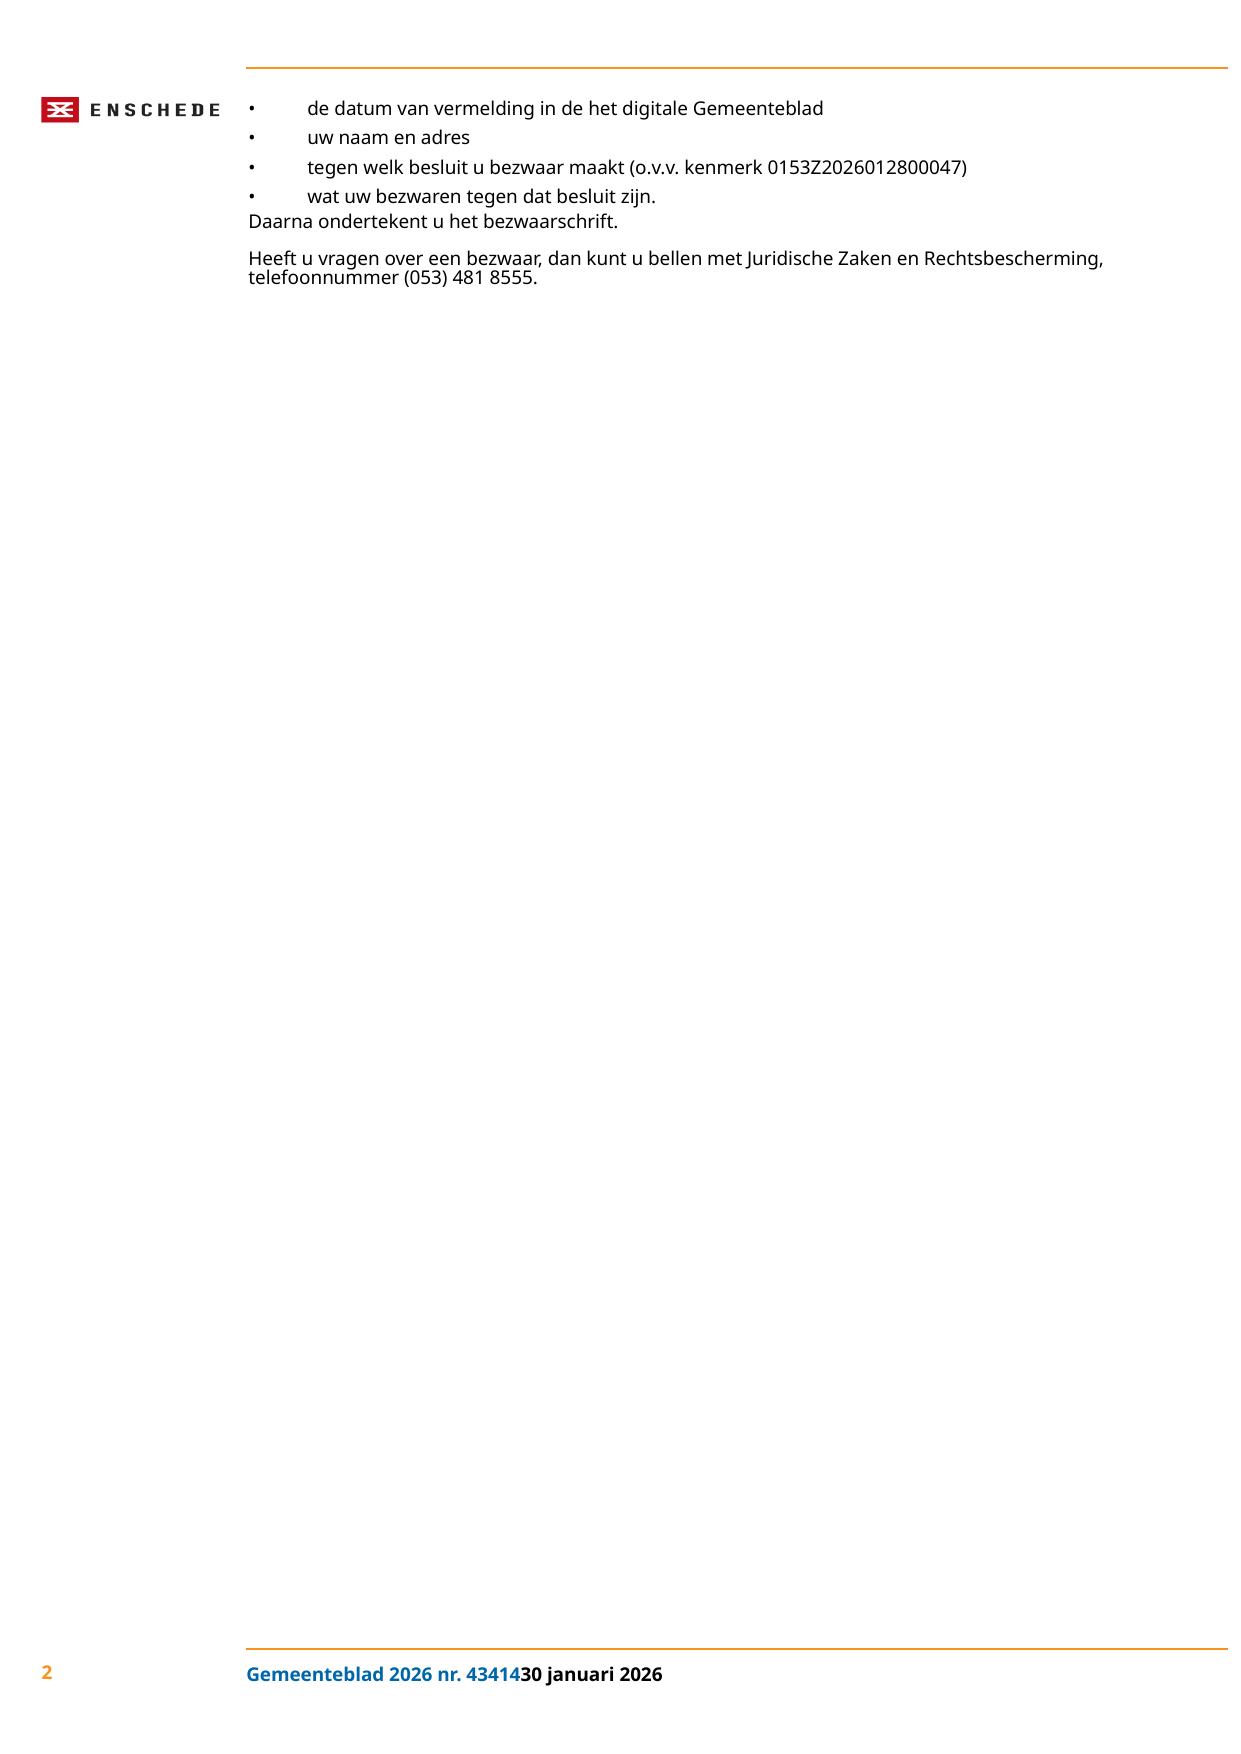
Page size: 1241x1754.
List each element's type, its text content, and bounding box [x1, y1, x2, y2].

text Daarna ondertekent u het bezwaarschrift. [248, 213, 1152, 232]
text Heeft u vragen over een bezwaar, dan kunt u bellen met Juridische Zaken en Rechtsbescherming, telefoonnummer (053) 481 8555. [248, 250, 1152, 289]
list tegen welk besluit u bezwaar maakt (o.v.v. kenmerk 0153Z2026012800047) [248, 154, 1152, 180]
list wat uw bezwaren tegen dat besluit zijn. [248, 183, 1152, 209]
list de datum van vermelding in de het digitale Gemeenteblad [248, 95, 1152, 121]
picture [41, 47, 231, 172]
list uw naam en adres [248, 124, 1152, 150]
